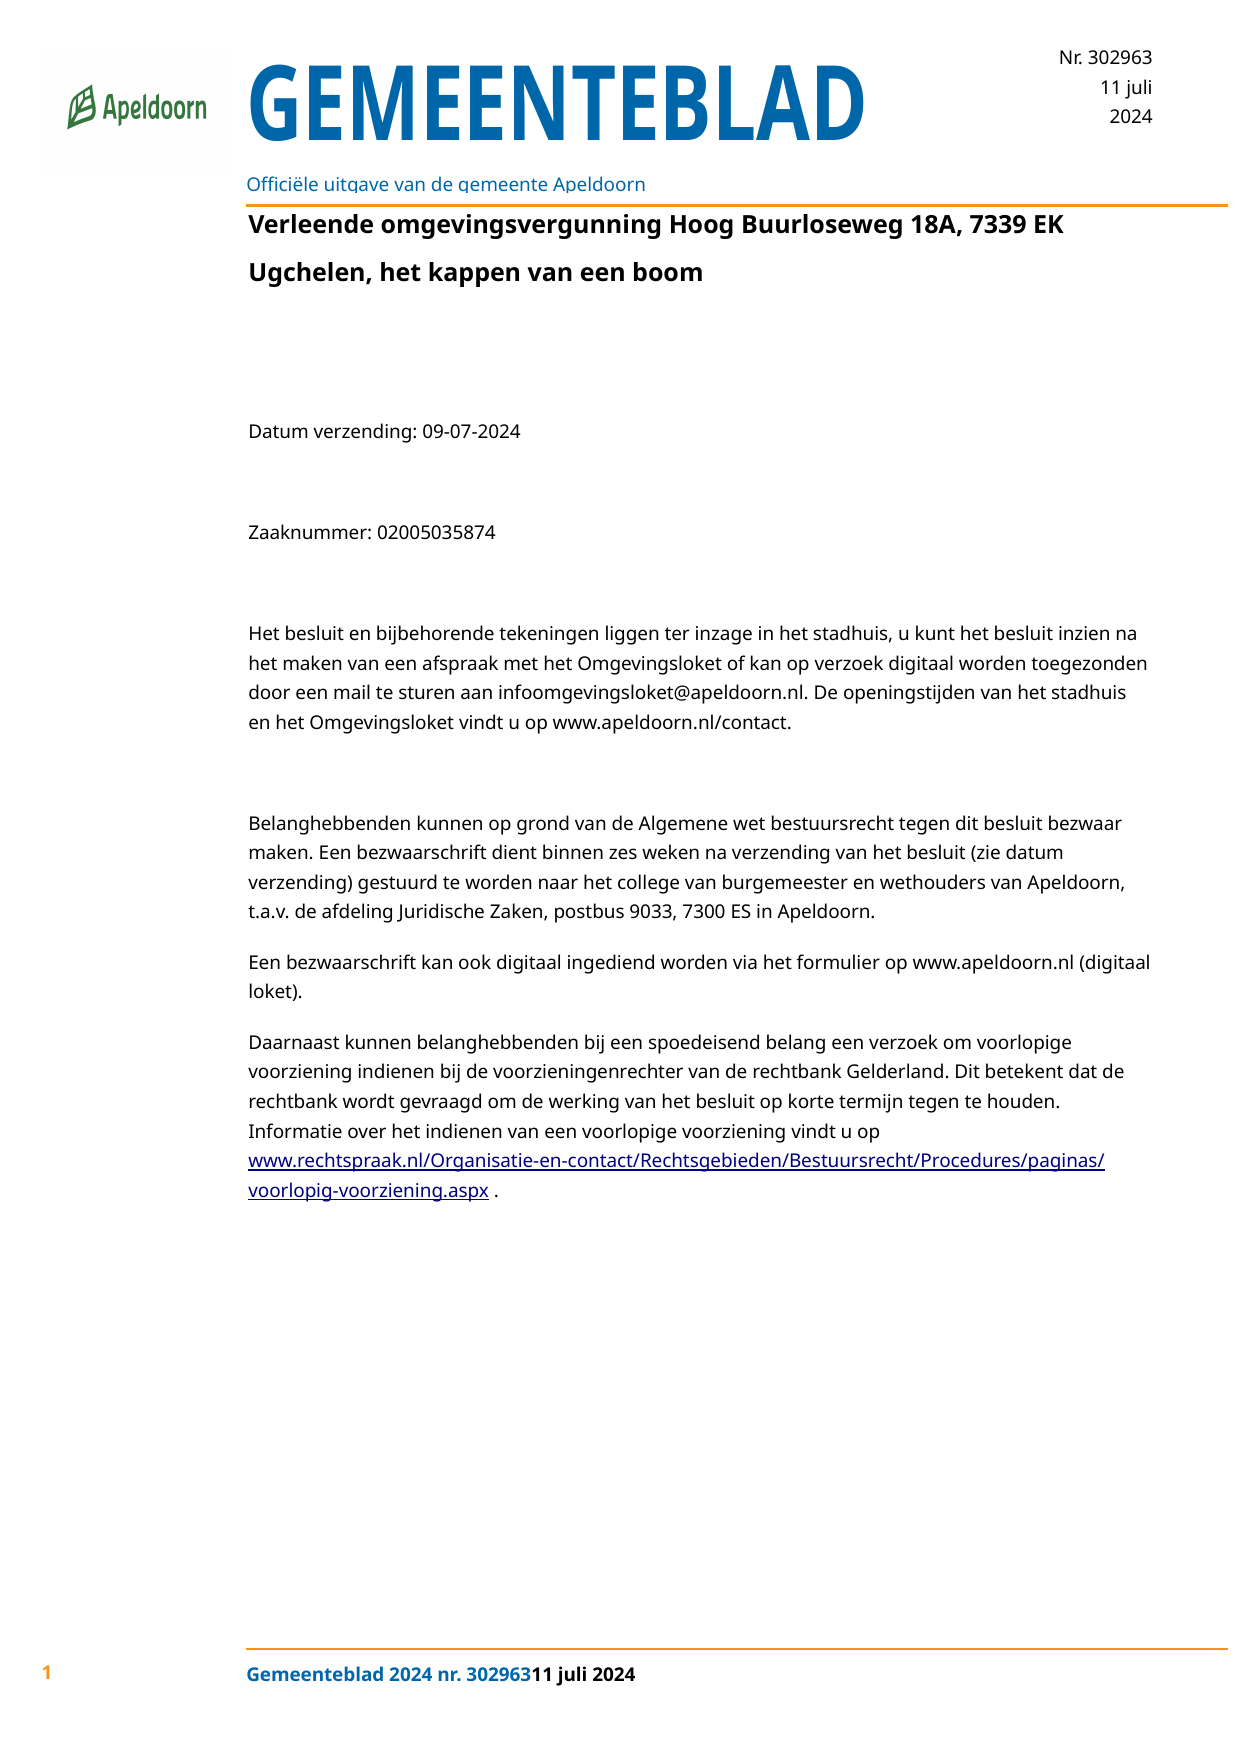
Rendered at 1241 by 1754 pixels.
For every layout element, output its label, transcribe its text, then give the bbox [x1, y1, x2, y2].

text Datum verzending: 09-07-2024 [248, 419, 1152, 444]
text Een bezwaarschrift kan ook digitaal ingediend worden via het formulier op www.apeldoorn.nl (digitaal loket). [248, 949, 1152, 1004]
text Daarnaast kunnen belanghebbenden bij een spoedeisend belang een verzoek om voorlopige voorziening indienen bij de voorzieningenrechter van de rechtbank Gelderland. Dit betekent dat de rechtbank wordt gevraagd om de werking van het besluit op korte termijn tegen te houden. Informatie over het indienen van een voorlopige voorziening vindt u op www.rechtspraak.nl/Organisatie-en-contact/Rechtsgebieden/Bestuursrecht/Procedures/paginas/voorlopig-voorziening.aspx . [248, 1029, 1152, 1203]
text Zaaknummer: 02005035874 [248, 519, 1152, 545]
picture [41, 47, 231, 172]
text Belanghebbenden kunnen op grond van de Algemene wet bestuursrecht tegen dit besluit bezwaar maken. Een bezwaarschrift dient binnen zes weken na verzending van het besluit (zie datum verzending) gestuurd te worden naar het college van burgemeester en wethouders van Apeldoorn, t.a.v. de afdeling Juridische Zaken, postbus 9033, 7300 ES in Apeldoorn. [248, 810, 1152, 924]
text Verleende omgevingsvergunning Hoog Buurloseweg 18A, 7339 EK Ugchelen, het kappen van een boom [248, 207, 1152, 288]
text Het besluit en bijbehorende tekeningen liggen ter inzage in het stadhuis, u kunt het besluit inzien na het maken van een afspraak met het Omgevingsloket of kan op verzoek digitaal worden toegezonden door een mail te sturen aan infoomgevingsloket@apeldoorn.nl. De openingstijden van het stadhuis en het Omgevingsloket vindt u op www.apeldoorn.nl/contact. [248, 620, 1152, 735]
